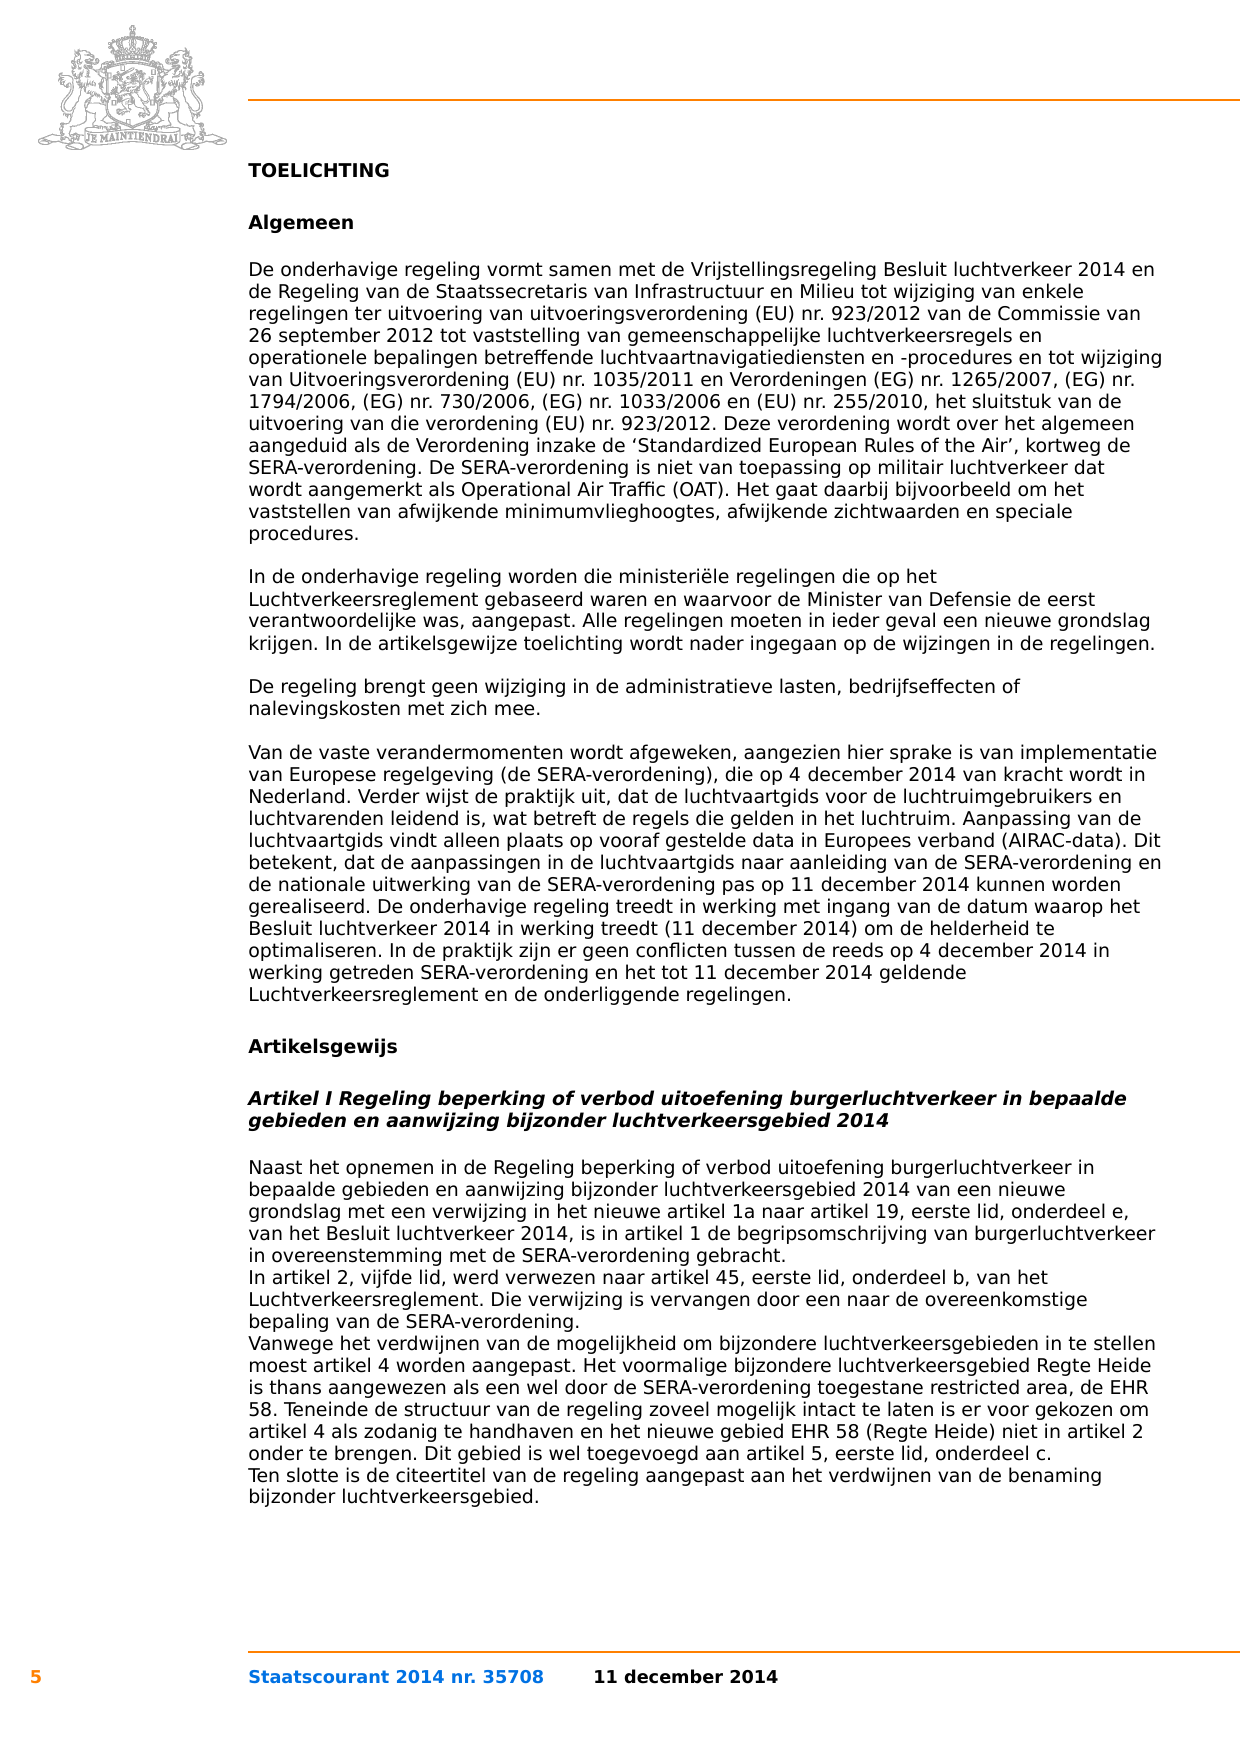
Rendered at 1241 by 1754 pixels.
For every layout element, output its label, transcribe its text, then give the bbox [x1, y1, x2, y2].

text De regeling brengt geen wijziging in de administratieve lasten, bedrijfseffecten of nalevingskosten met zich mee. [248, 676, 1163, 720]
subtitle TOELICHTING [248, 160, 1163, 182]
text Naast het opnemen in de Regeling beperking of verbod uitoefening burgerluchtverkeer in bepaalde gebieden en aanwijzing bijzonder luchtverkeersgebied 2014 van een nieuwe grondslag met een verwijzing in het nieuwe artikel 1a naar artikel 19, eerste lid, onderdeel e, van het Besluit luchtverkeer 2014, is in artikel 1 de begripsomschrijving van burgerluchtverkeer in overeenstemming met de SERA-verordening gebracht. [248, 1157, 1163, 1267]
text Van de vaste verandermomenten wordt afgeweken, aangezien hier sprake is van implementatie van Europese regelgeving (de SERA-verordening), die op 4 december 2014 van kracht wordt in Nederland. Verder wijst de praktijk uit, dat de luchtvaartgids voor de luchtruimgebruikers en luchtvarenden leidend is, wat betreft de regels die gelden in het luchtruim. Aanpassing van de luchtvaartgids vindt alleen plaats op vooraf gestelde data in Europees verband (AIRAC-data). Dit betekent, dat de aanpassingen in de luchtvaartgids naar aanleiding van de SERA-verordening en de nationale uitwerking van de SERA-verordening pas op 11 december 2014 kunnen worden gerealiseerd. De onderhavige regeling treedt in werking met ingang van de datum waarop het Besluit luchtverkeer 2014 in werking treedt (11 december 2014) om de helderheid te optimaliseren. In de praktijk zijn er geen conflicten tussen de reeds op 4 december 2014 in werking getreden SERA-verordening en het tot 11 december 2014 geldende Luchtverkeersreglement en de onderliggende regelingen. [248, 742, 1163, 1006]
text Vanwege het verdwijnen van de mogelijkheid om bijzondere luchtverkeersgebieden in te stellen moest artikel 4 worden aangepast. Het voormalige bijzondere luchtverkeersgebied Regte Heide is thans aangewezen als een wel door de SERA-verordening toegestane restricted area, de EHR 58. Teneinde de structuur van de regeling zoveel mogelijk intact te laten is er voor gekozen om artikel 4 als zodanig te handhaven en het nieuwe gebied EHR 58 (Regte Heide) niet in artikel 2 onder te brengen. Dit gebied is wel toegevoegd aan artikel 5, eerste lid, onderdeel c. [248, 1333, 1163, 1464]
text De onderhavige regeling vormt samen met de Vrijstellingsregeling Besluit luchtverkeer 2014 en de Regeling van de Staatssecretaris van Infrastructuur en Milieu tot wijziging van enkele regelingen ter uitvoering van uitvoeringsverordening (EU) nr. 923/2012 van de Commissie van 26 september 2012 tot vaststelling van gemeenschappelijke luchtverkeersregels en operationele bepalingen betreffende luchtvaartnavigatiediensten en -procedures en tot wijziging van Uitvoeringsverordening (EU) nr. 1035/2011 en Verordeningen (EG) nr. 1265/2007, (EG) nr. 1794/2006, (EG) nr. 730/2006, (EG) nr. 1033/2006 en (EU) nr. 255/2010, het sluitstuk van de uitvoering van die verordening (EU) nr. 923/2012. Deze verordening wordt over het algemeen aangeduid als de Verordening inzake de ‘Standardized European Rules of the Air’, kortweg de SERA-verordening. De SERA-verordening is niet van toepassing op militair luchtverkeer dat wordt aangemerkt als Operational Air Traffic (OAT). Het gaat daarbij bijvoorbeeld om het vaststellen van afwijkende minimumvlieghoogtes, afwijkende zichtwaarden en speciale procedures. [248, 259, 1163, 544]
subtitle Artikel I Regeling beperking of verbod uitoefening burgerluchtverkeer in bepaalde gebieden en aanwijzing bijzonder luchtverkeersgebied 2014 [248, 1088, 1163, 1132]
text Ten slotte is de citeertitel van de regeling aangepast aan het verdwijnen van de benaming bijzonder luchtverkeersgebied. [248, 1464, 1163, 1508]
picture [38, 25, 227, 150]
subtitle Algemeen [248, 212, 1163, 234]
text In de onderhavige regeling worden die ministeriële regelingen die op het Luchtverkeersreglement gebaseerd waren en waarvoor de Minister van Defensie de eerst verantwoordelijke was, aangepast. Alle regelingen moeten in ieder geval een nieuwe grondslag krijgen. In de artikelsgewijze toelichting wordt nader ingegaan op de wijzingen in de regelingen. [248, 566, 1163, 654]
text In artikel 2, vijfde lid, werd verwezen naar artikel 45, eerste lid, onderdeel b, van het Luchtverkeersreglement. Die verwijzing is vervangen door een naar de overeenkomstige bepaling van de SERA-verordening. [248, 1267, 1163, 1333]
subtitle Artikelsgewijs [248, 1036, 1163, 1058]
